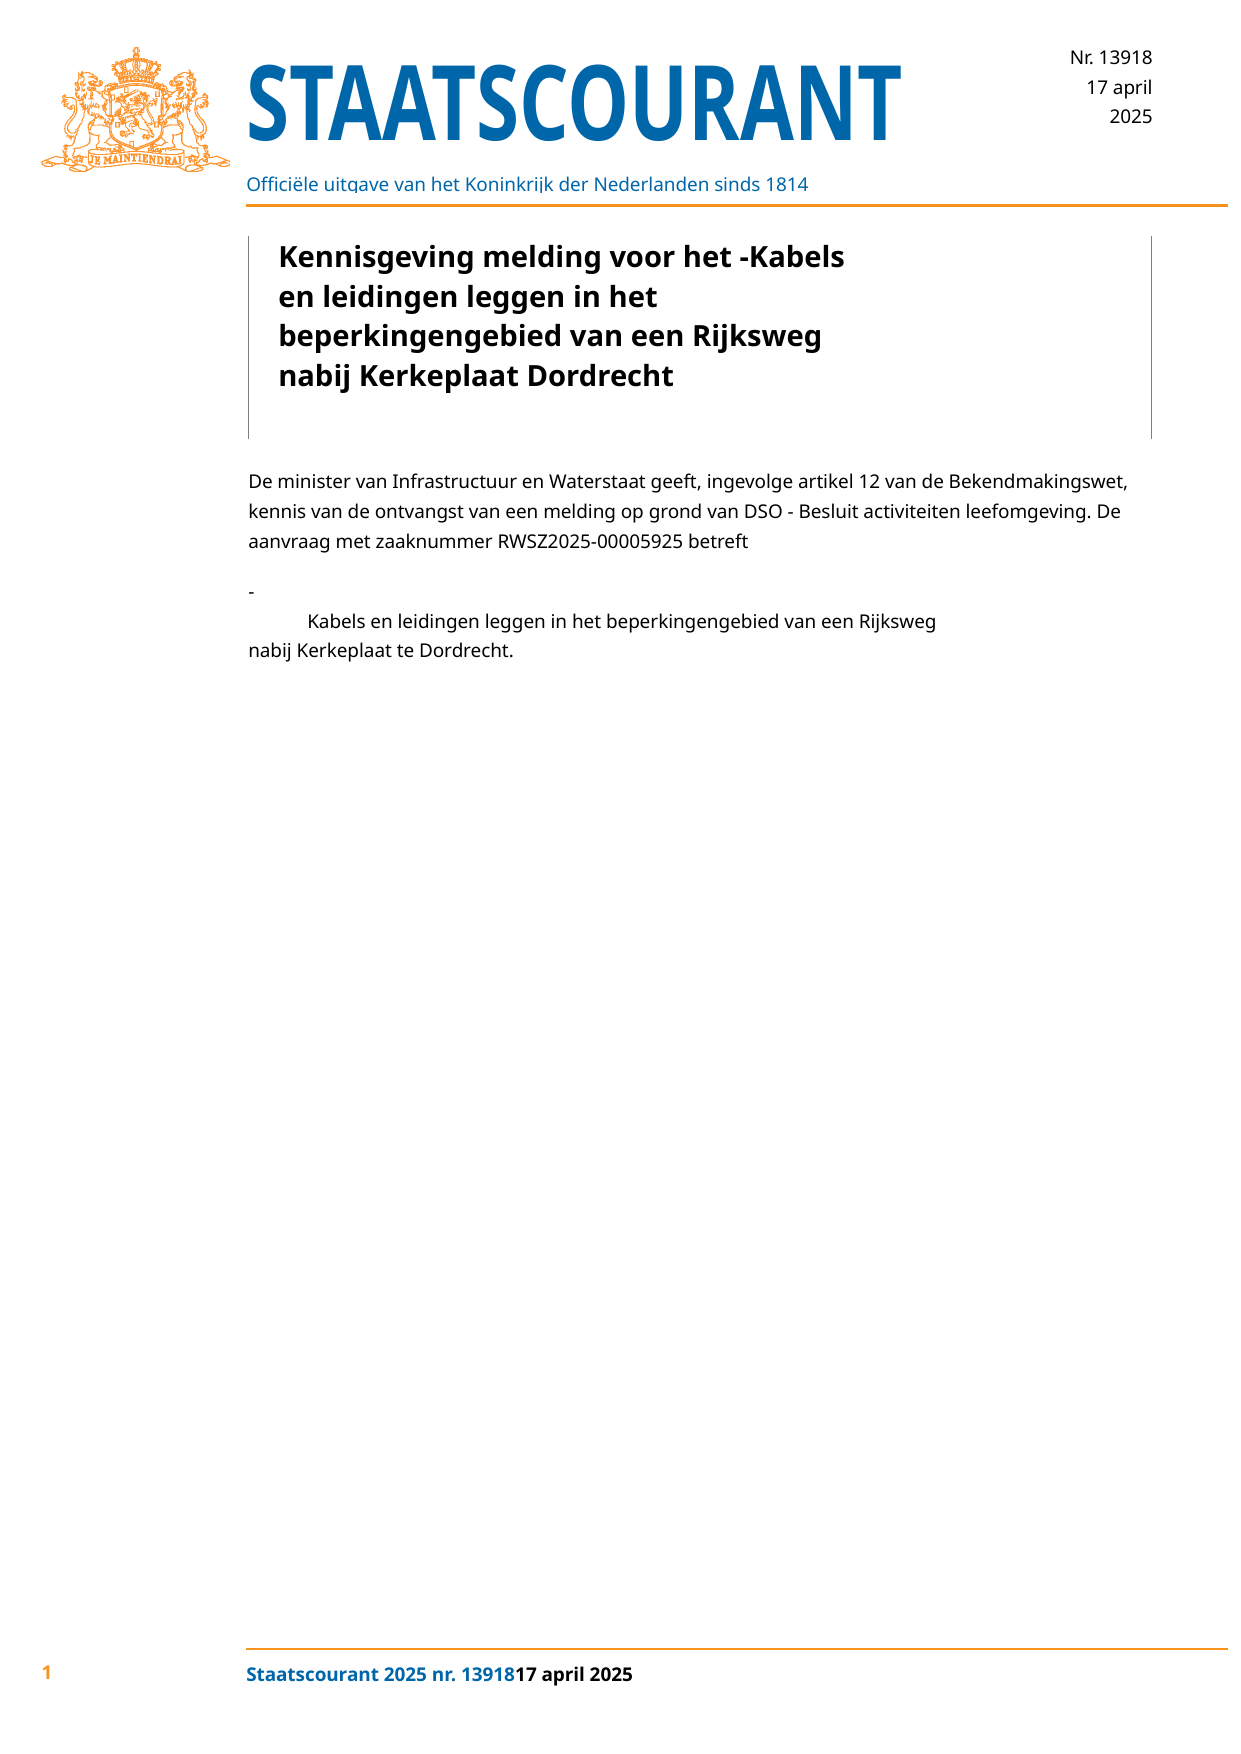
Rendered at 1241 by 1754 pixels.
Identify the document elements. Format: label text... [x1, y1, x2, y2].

table_header [850, 236, 912, 413]
table_header Kennisgeving melding voor het -Kabels en leidingen leggen in het beperkingengebied van een Rijksweg nabij Kerkeplaat Dordrecht [249, 236, 850, 439]
picture [912, 236, 1090, 414]
list Kabels en leidingen leggen in het beperkingengebied van een Rijksweg [248, 608, 1152, 633]
picture [41, 47, 231, 172]
text nabij Kerkeplaat te Dordrecht. [248, 637, 1152, 663]
table_header [850, 414, 1151, 439]
table_header [1090, 236, 1151, 413]
text De minister van Infrastructuur en Waterstaat geeft, ingevolge artikel 12 van de Bekendmakingswet, kennis van de ontvangst van een melding op grond van DSO - Besluit activiteiten leefomgeving. De aanvraag met zaaknummer RWSZ2025-00005925 betreft [248, 469, 1152, 553]
